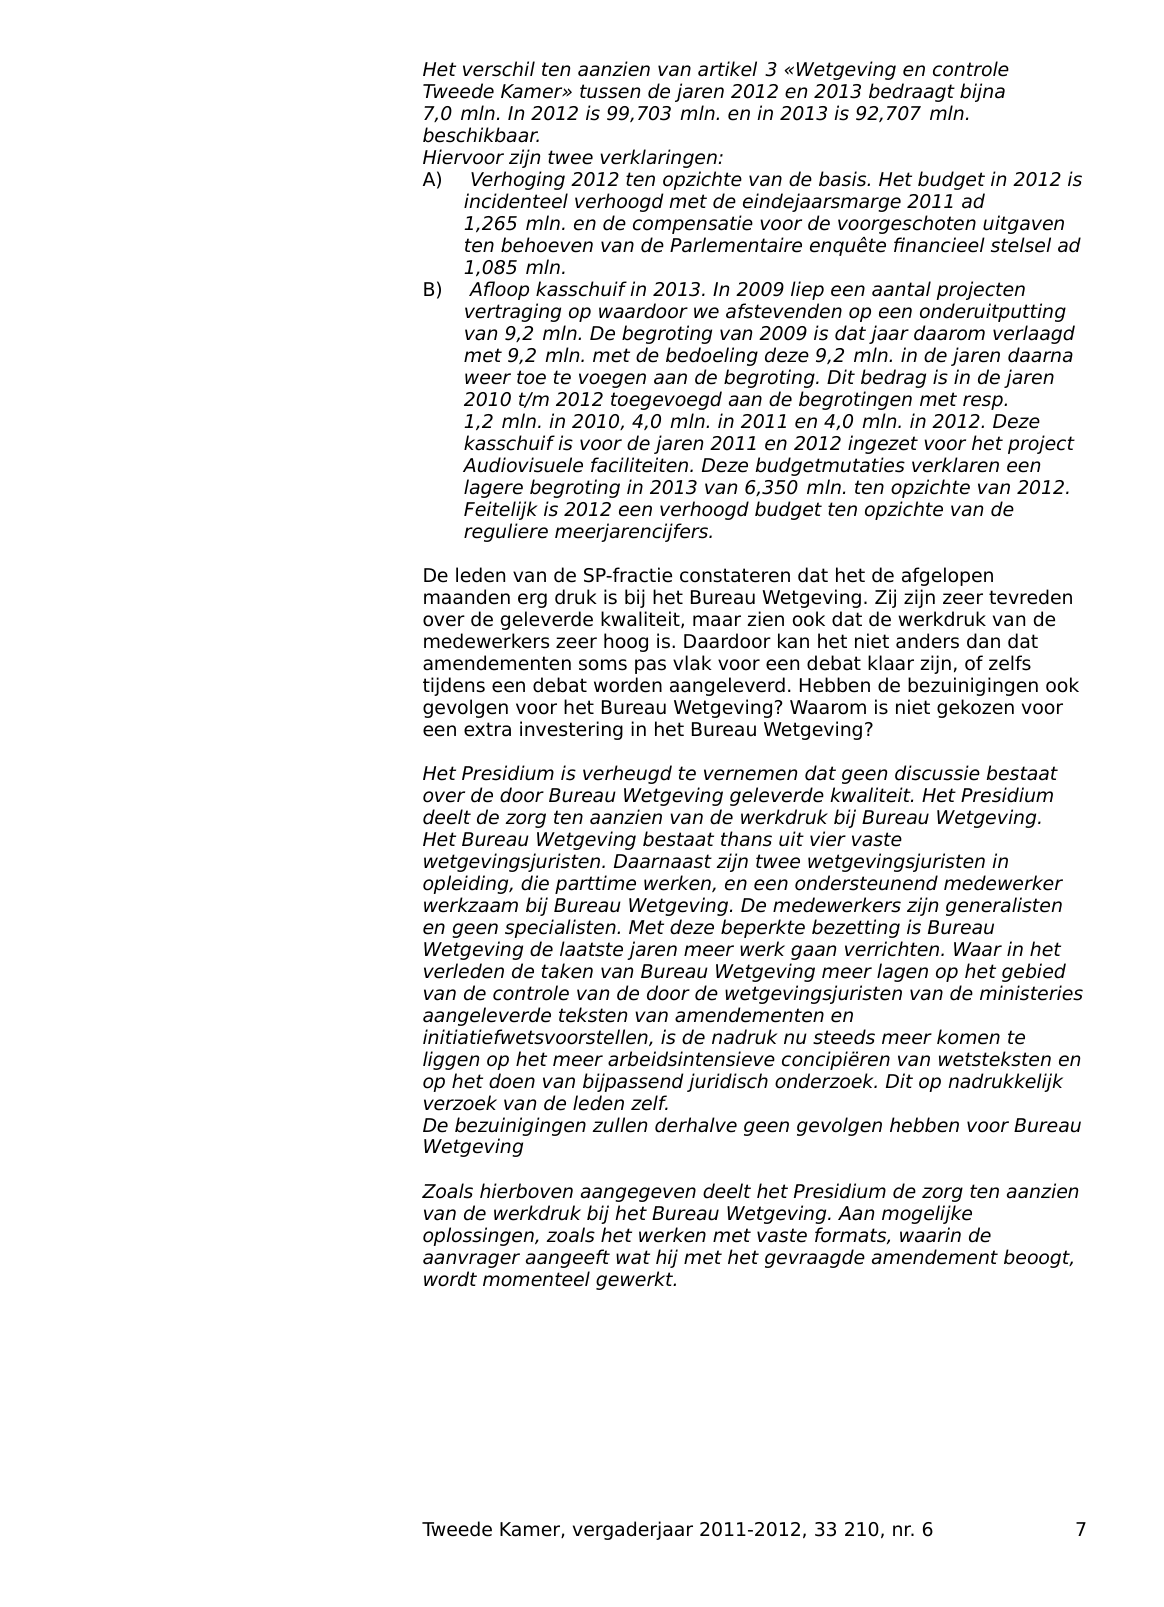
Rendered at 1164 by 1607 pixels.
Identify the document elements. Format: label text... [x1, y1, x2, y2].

text De leden van de SP-fractie constateren dat het de afgelopen maanden erg druk is bij het Bureau Wetgeving. Zij zijn zeer tevreden over de geleverde kwaliteit, maar zien ook dat de werkdruk van de medewerkers zeer hoog is. Daardoor kan het niet anders dan dat amendementen soms pas vlak voor een debat klaar zijn, of zelfs tijdens een debat worden aangeleverd. Hebben de bezuinigingen ook gevolgen voor het Bureau Wetgeving? Waarom is niet gekozen voor een extra investering in het Bureau Wetgeving? [422, 565, 1087, 741]
text B) Afloop kasschuif in 2013. In 2009 liep een aantal projecten vertraging op waardoor we afstevenden op een onderuitputting van 9,2 mln. De begroting van 2009 is dat jaar daarom verlaagd met 9,2 mln. met de bedoeling deze 9,2 mln. in de jaren daarna weer toe te voegen aan de begroting. Dit bedrag is in de jaren 2010 t/m 2012 toegevoegd aan de begrotingen met resp. 1,2 mln. in 2010, 4,0 mln. in 2011 en 4,0 mln. in 2012. Deze kasschuif is voor de jaren 2011 en 2012 ingezet voor het project Audiovisuele faciliteiten. Deze budgetmutaties verklaren een lagere begroting in 2013 van 6,350 mln. ten opzichte van 2012. Feitelijk is 2012 een verhoogd budget ten opzichte van de reguliere meerjarencijfers. [422, 279, 1087, 543]
text De bezuinigingen zullen derhalve geen gevolgen hebben voor Bureau Wetgeving [422, 1114, 1087, 1158]
text A) Verhoging 2012 ten opzichte van de basis. Het budget in 2012 is incidenteel verhoogd met de eindejaarsmarge 2011 ad 1,265 mln. en de compensatie voor de voorgeschoten uitgaven ten behoeven van de Parlementaire enquête financieel stelsel ad 1,085 mln. [422, 169, 1087, 279]
text Het Bureau Wetgeving bestaat thans uit vier vaste wetgevingsjuristen. Daarnaast zijn twee wetgevingsjuristen in opleiding, die parttime werken, en een ondersteunend medewerker werkzaam bij Bureau Wetgeving. De medewerkers zijn generalisten en geen specialisten. Met deze beperkte bezetting is Bureau Wetgeving de laatste jaren meer werk gaan verrichten. Waar in het verleden de taken van Bureau Wetgeving meer lagen op het gebied van de controle van de door de wetgevingsjuristen van de ministeries aangeleverde teksten van amendementen en initiatiefwetsvoorstellen, is de nadruk nu steeds meer komen te liggen op het meer arbeidsintensieve concipiëren van wetsteksten en op het doen van bijpassend juridisch onderzoek. Dit op nadrukkelijk verzoek van de leden zelf. [422, 829, 1087, 1114]
text Het Presidium is verheugd te vernemen dat geen discussie bestaat over de door Bureau Wetgeving geleverde kwaliteit. Het Presidium deelt de zorg ten aanzien van de werkdruk bij Bureau Wetgeving. [422, 763, 1087, 829]
text Hiervoor zijn twee verklaringen: [422, 147, 1087, 169]
text Zoals hierboven aangegeven deelt het Presidium de zorg ten aanzien van de werkdruk bij het Bureau Wetgeving. Aan mogelijke oplossingen, zoals het werken met vaste formats, waarin de aanvrager aangeeft wat hij met het gevraagde amendement beoogt, wordt momenteel gewerkt. [422, 1181, 1087, 1291]
text Het verschil ten aanzien van artikel 3 «Wetgeving en controle Tweede Kamer» tussen de jaren 2012 en 2013 bedraagt bijna 7,0 mln. In 2012 is 99,703 mln. en in 2013 is 92,707 mln. beschikbaar. [422, 59, 1087, 147]
